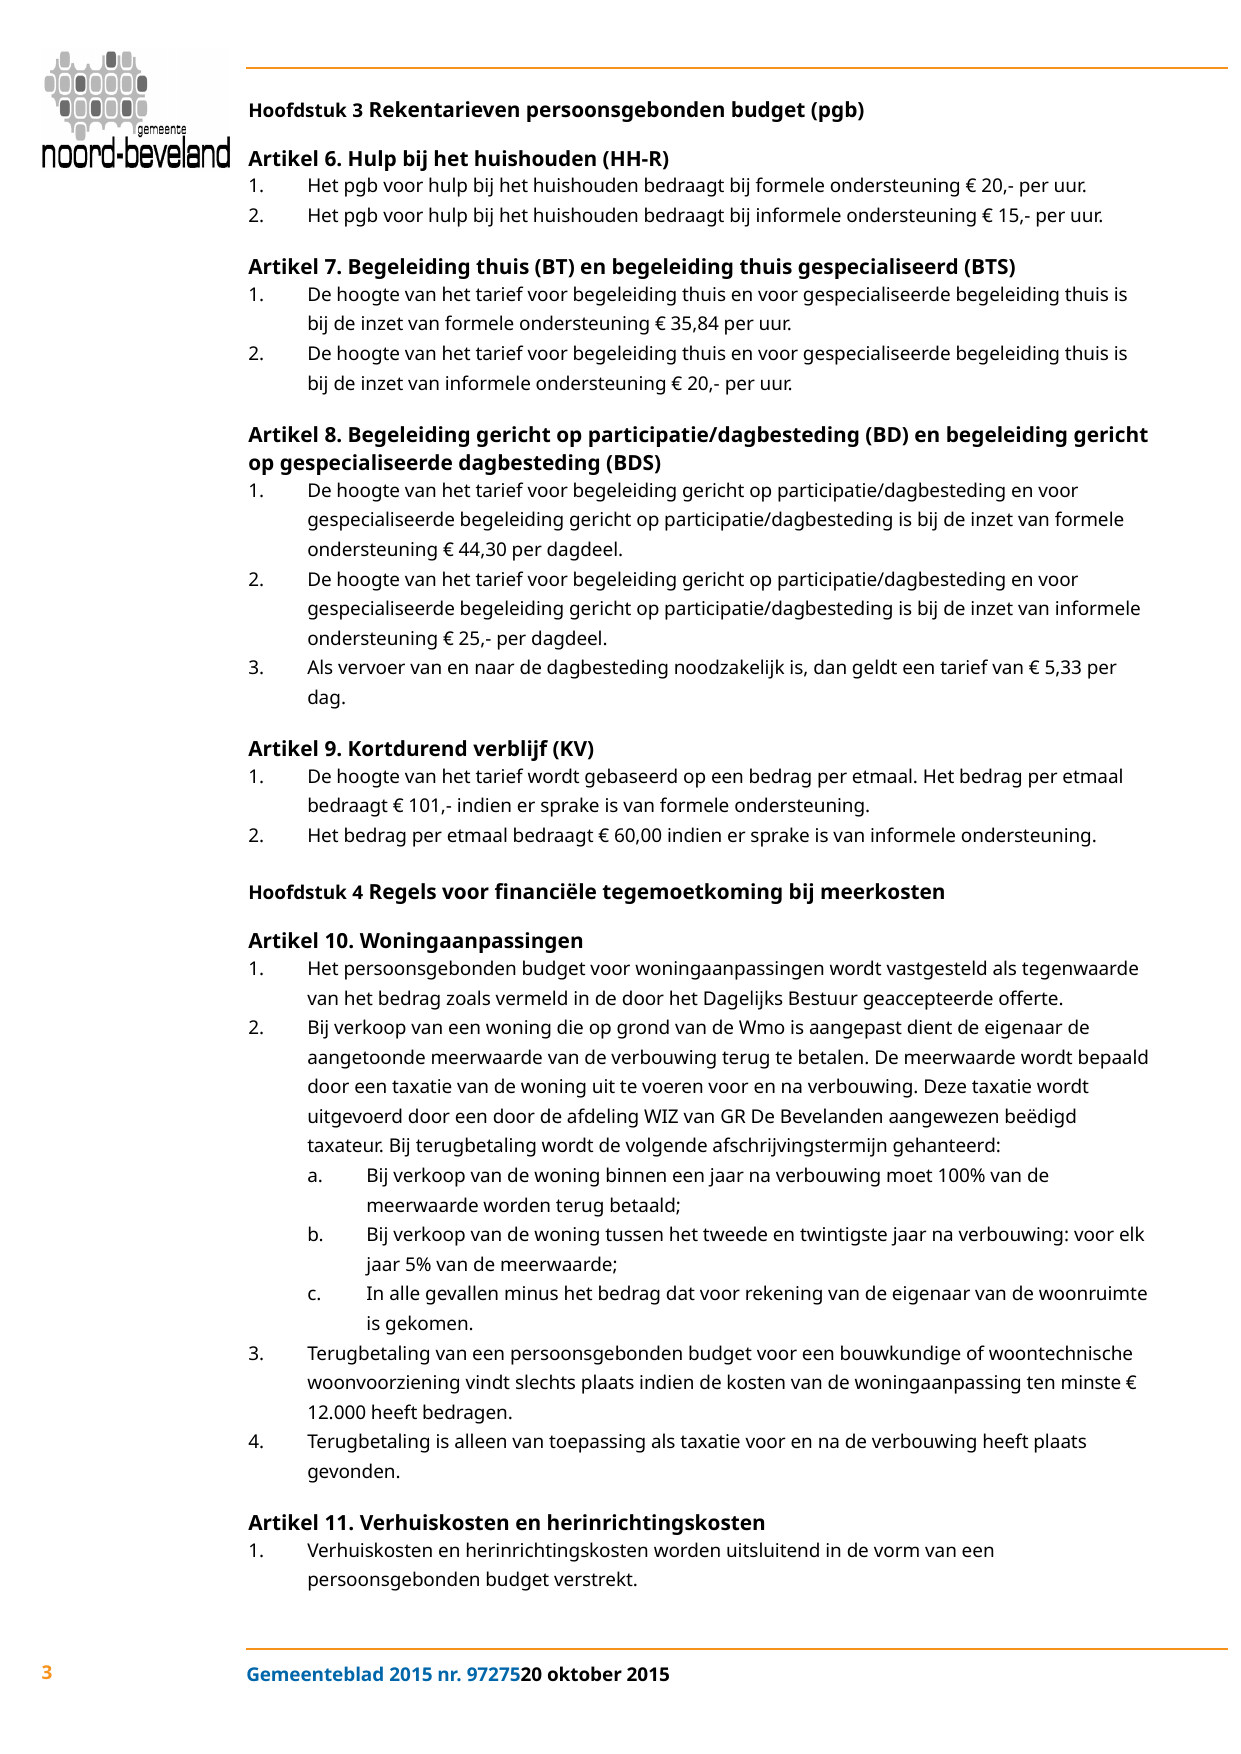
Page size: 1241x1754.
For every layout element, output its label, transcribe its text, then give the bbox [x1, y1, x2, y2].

list Het pgb voor hulp bij het huishouden bedraagt bij formele ondersteuning € 20,- per uur. [248, 172, 1152, 198]
list Verhuiskosten en herinrichtingskosten worden uitsluitend in de vorm van een persoonsgebonden budget verstrekt. [248, 1537, 1152, 1592]
list Terugbetaling van een persoonsgebonden budget voor een bouwkundige of woontechnische woonvoorziening vindt slechts plaats indien de kosten van de woningaanpassing ten minste € 12.000 heeft bedragen. [248, 1340, 1152, 1424]
list Het bedrag per etmaal bedraagt € 60,00 indien er sprake is van informele ondersteuning. [248, 822, 1152, 848]
text Artikel 8. Begeleiding gericht op participatie/dagbesteding (BD) en begeleiding gericht op gespecialiseerde dagbesteding (BDS) [248, 420, 1152, 477]
list Bij verkoop van de woning binnen een jaar na verbouwing moet 100% van de meerwaarde worden terug betaald; [307, 1162, 1152, 1217]
list De hoogte van het tarief voor begeleiding gericht op participatie/dagbesteding en voor gespecialiseerde begeleiding gericht op participatie/dagbesteding is bij de inzet van informele ondersteuning € 25,- per dagdeel. [248, 566, 1152, 651]
list De hoogte van het tarief voor begeleiding gericht op participatie/dagbesteding en voor gespecialiseerde begeleiding gericht op participatie/dagbesteding is bij de inzet van formele ondersteuning € 44,30 per dagdeel. [248, 477, 1152, 562]
picture [41, 47, 231, 172]
text Artikel 6. Hulp bij het huishouden (HH-R) [248, 144, 1152, 172]
list In alle gevallen minus het bedrag dat voor rekening van de eigenaar van de woonruimte is gekomen. [307, 1281, 1152, 1336]
text Hoofdstuk 3 Rekentarieven persoonsgebonden budget (pgb) [248, 95, 1152, 123]
list Als vervoer van en naar de dagbesteding noodzakelijk is, dan geldt een tarief van € 5,33 per dag. [248, 654, 1152, 710]
text Artikel 9. Kortdurend verblijf (KV) [248, 734, 1152, 763]
list Bij verkoop van een woning die op grond van de Wmo is aangepast dient de eigenaar de aangetoonde meerwaarde van de verbouwing terug te betalen. De meerwaarde wordt bepaald door een taxatie van de woning uit te voeren voor en na verbouwing. Deze taxatie wordt uitgevoerd door een door de afdeling WIZ van GR De Bevelanden aangewezen beëdigd taxateur. Bij terugbetaling wordt de volgende afschrijvingstermijn gehanteerd: [248, 1014, 1152, 1158]
list Het pgb voor hulp bij het huishouden bedraagt bij informele ondersteuning € 15,- per uur. [248, 202, 1152, 228]
list De hoogte van het tarief voor begeleiding thuis en voor gespecialiseerde begeleiding thuis is bij de inzet van informele ondersteuning € 20,- per uur. [248, 340, 1152, 395]
list De hoogte van het tarief voor begeleiding thuis en voor gespecialiseerde begeleiding thuis is bij de inzet van formele ondersteuning € 35,84 per uur. [248, 281, 1152, 336]
list Het persoonsgebonden budget voor woningaanpassingen wordt vastgesteld als tegenwaarde van het bedrag zoals vermeld in de door het Dagelijks Bestuur geaccepteerde offerte. [248, 955, 1152, 1010]
text Artikel 10. Woningaanpassingen [248, 927, 1152, 955]
text Artikel 11. Verhuiskosten en herinrichtingskosten [248, 1508, 1152, 1537]
text Artikel 7. Begeleiding thuis (BT) en begeleiding thuis gespecialiseerd (BTS) [248, 252, 1152, 281]
text Hoofdstuk 4 Regels voor financiële tegemoetkoming bij meerkosten [248, 877, 1152, 906]
list Terugbetaling is alleen van toepassing als taxatie voor en na de verbouwing heeft plaats gevonden. [248, 1428, 1152, 1484]
list Bij verkoop van de woning tussen het tweede en twintigste jaar na verbouwing: voor elk jaar 5% van de meerwaarde; [307, 1221, 1152, 1277]
list De hoogte van het tarief wordt gebaseerd op een bedrag per etmaal. Het bedrag per etmaal bedraagt € 101,- indien er sprake is van formele ondersteuning. [248, 763, 1152, 818]
